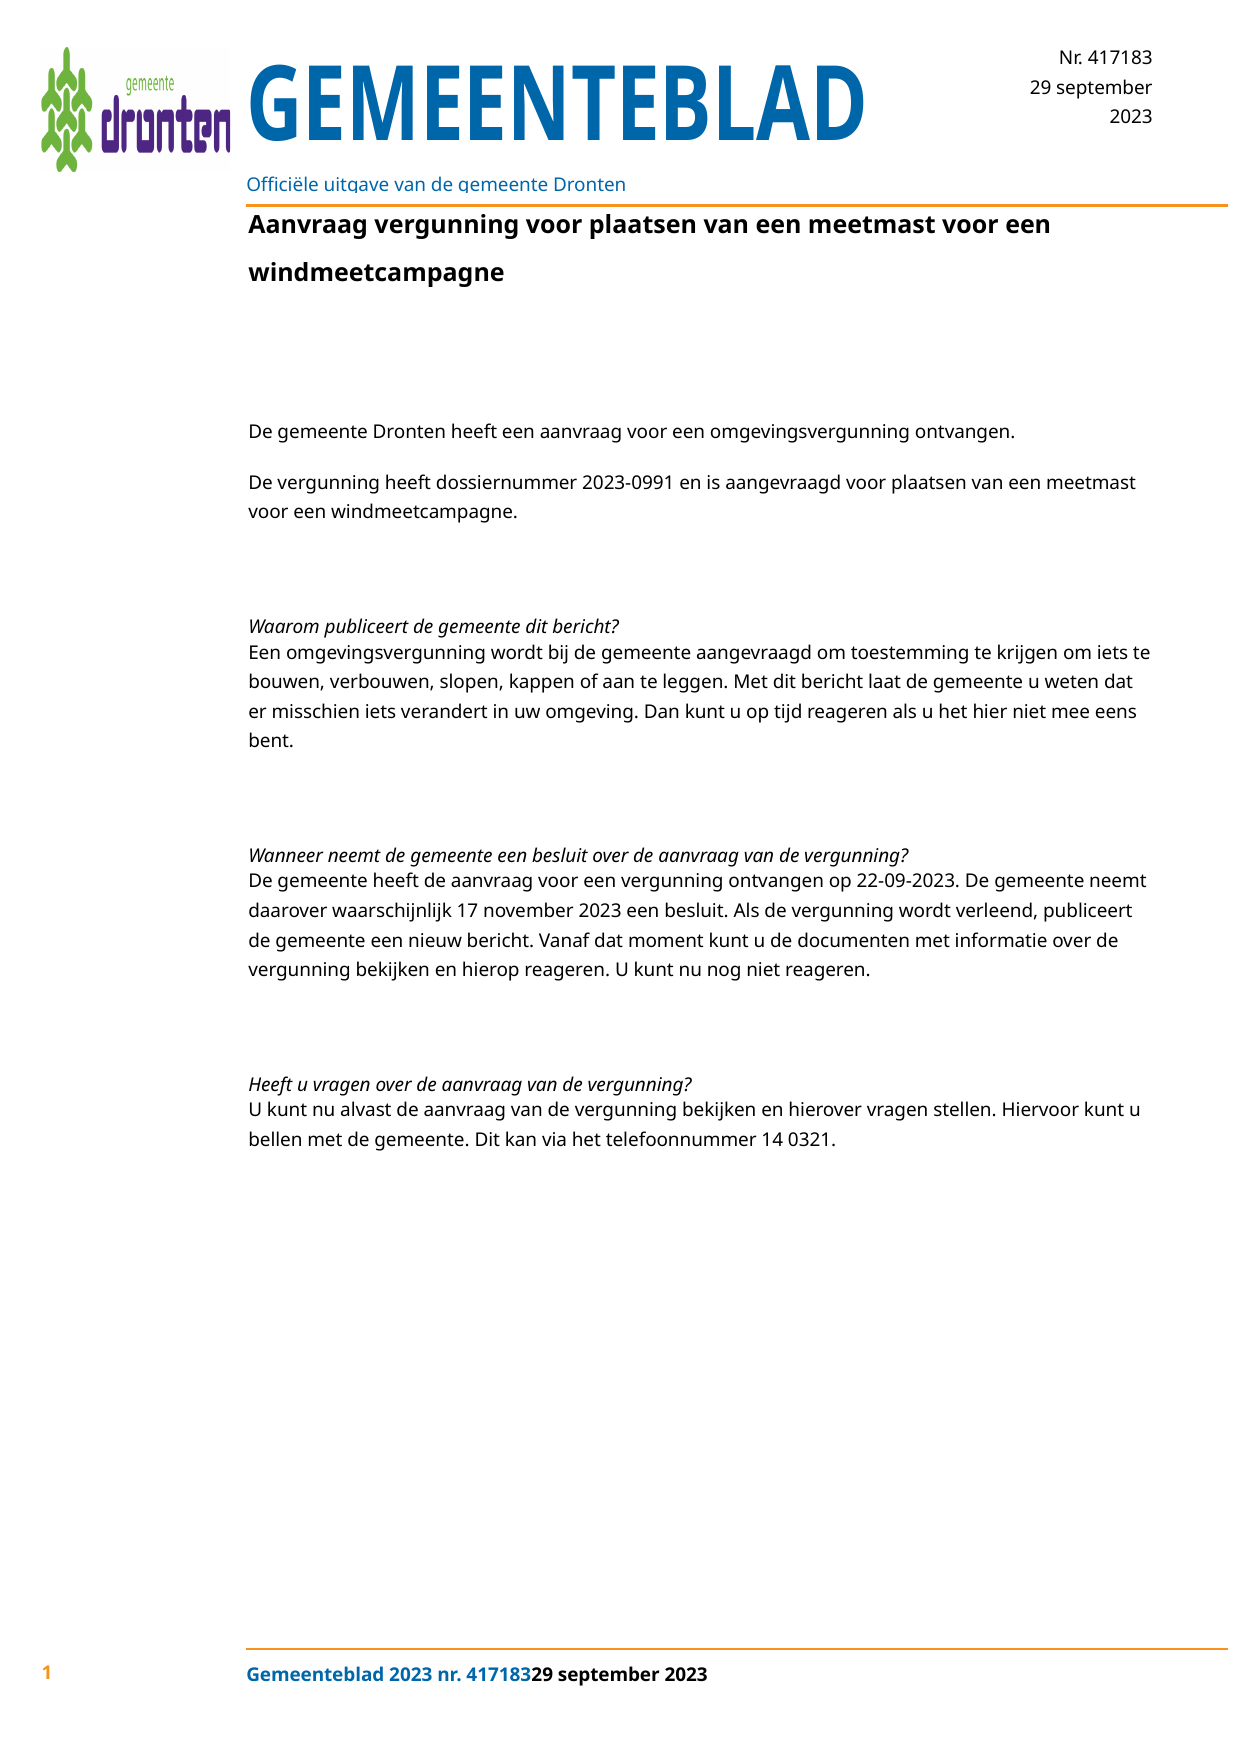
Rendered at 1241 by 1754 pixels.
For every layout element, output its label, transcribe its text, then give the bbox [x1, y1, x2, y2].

text Wanneer neemt de gemeente een besluit over de aanvraag van de vergunning? [248, 842, 1152, 868]
text De gemeente Dronten heeft een aanvraag voor een omgevingsvergunning ontvangen. [248, 419, 1152, 444]
text U kunt nu alvast de aanvraag van de vergunning bekijken en hierover vragen stellen. Hiervoor kunt u bellen met de gemeente. Dit kan via het telefoonnummer 14 0321. [248, 1097, 1152, 1152]
text Waarom publiceert de gemeente dit bericht? [248, 613, 1152, 639]
text Aanvraag vergunning voor plaatsen van een meetmast voor een windmeetcampagne [248, 207, 1152, 288]
text De gemeente heeft de aanvraag voor een vergunning ontvangen op 22-09-2023. De gemeente neemt daarover waarschijnlijk 17 november 2023 een besluit. Als de vergunning wordt verleend, publiceert de gemeente een nieuw bericht. Vanaf dat moment kunt u de documenten met informatie over de vergunning bekijken en hierop reageren. U kunt nu nog niet reageren. [248, 868, 1152, 982]
picture [41, 47, 231, 172]
text Een omgevingsvergunning wordt bij de gemeente aangevraagd om toestemming te krijgen om iets te bouwen, verbouwen, slopen, kappen of aan te leggen. Met dit bericht laat de gemeente u weten dat er misschien iets verandert in uw omgeving. Dan kunt u op tijd reageren als u het hier niet mee eens bent. [248, 639, 1152, 753]
text De vergunning heeft dossiernummer 2023-0991 en is aangevraagd voor plaatsen van een meetmast voor een windmeetcampagne. [248, 469, 1152, 524]
text Heeft u vragen over de aanvraag van de vergunning? [248, 1071, 1152, 1097]
